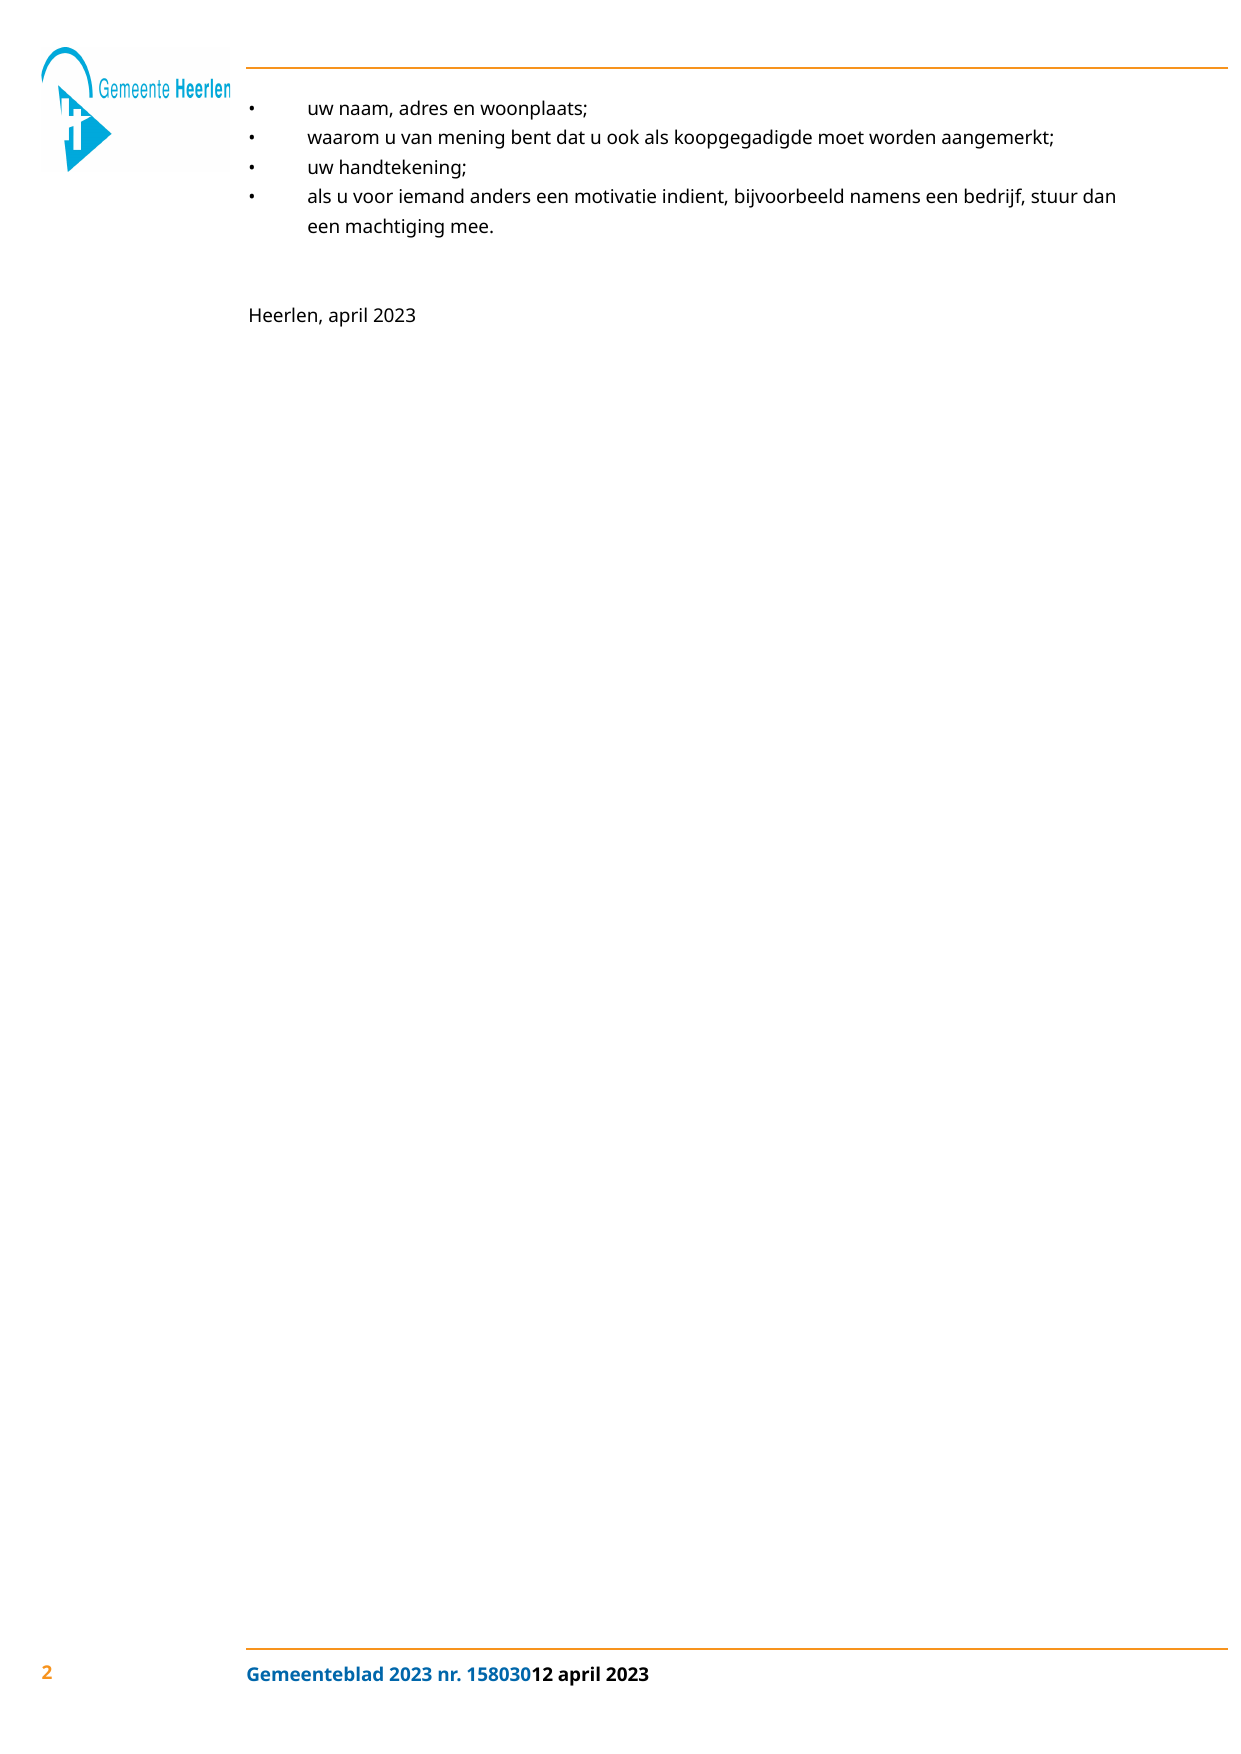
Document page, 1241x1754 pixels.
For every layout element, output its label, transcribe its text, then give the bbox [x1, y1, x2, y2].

list als u voor iemand anders een motivatie indient, bijvoorbeeld namens een bedrijf, stuur dan een machtiging mee. [248, 183, 1152, 239]
list waarom u van mening bent dat u ook als koopgegadigde moet worden aangemerkt; [248, 124, 1152, 150]
list uw naam, adres en woonplaats; [248, 95, 1152, 121]
picture [41, 47, 59, 70]
text Heerlen, april 2023 [248, 302, 1152, 328]
list uw handtekening; [248, 154, 1152, 180]
picture [41, 47, 231, 172]
